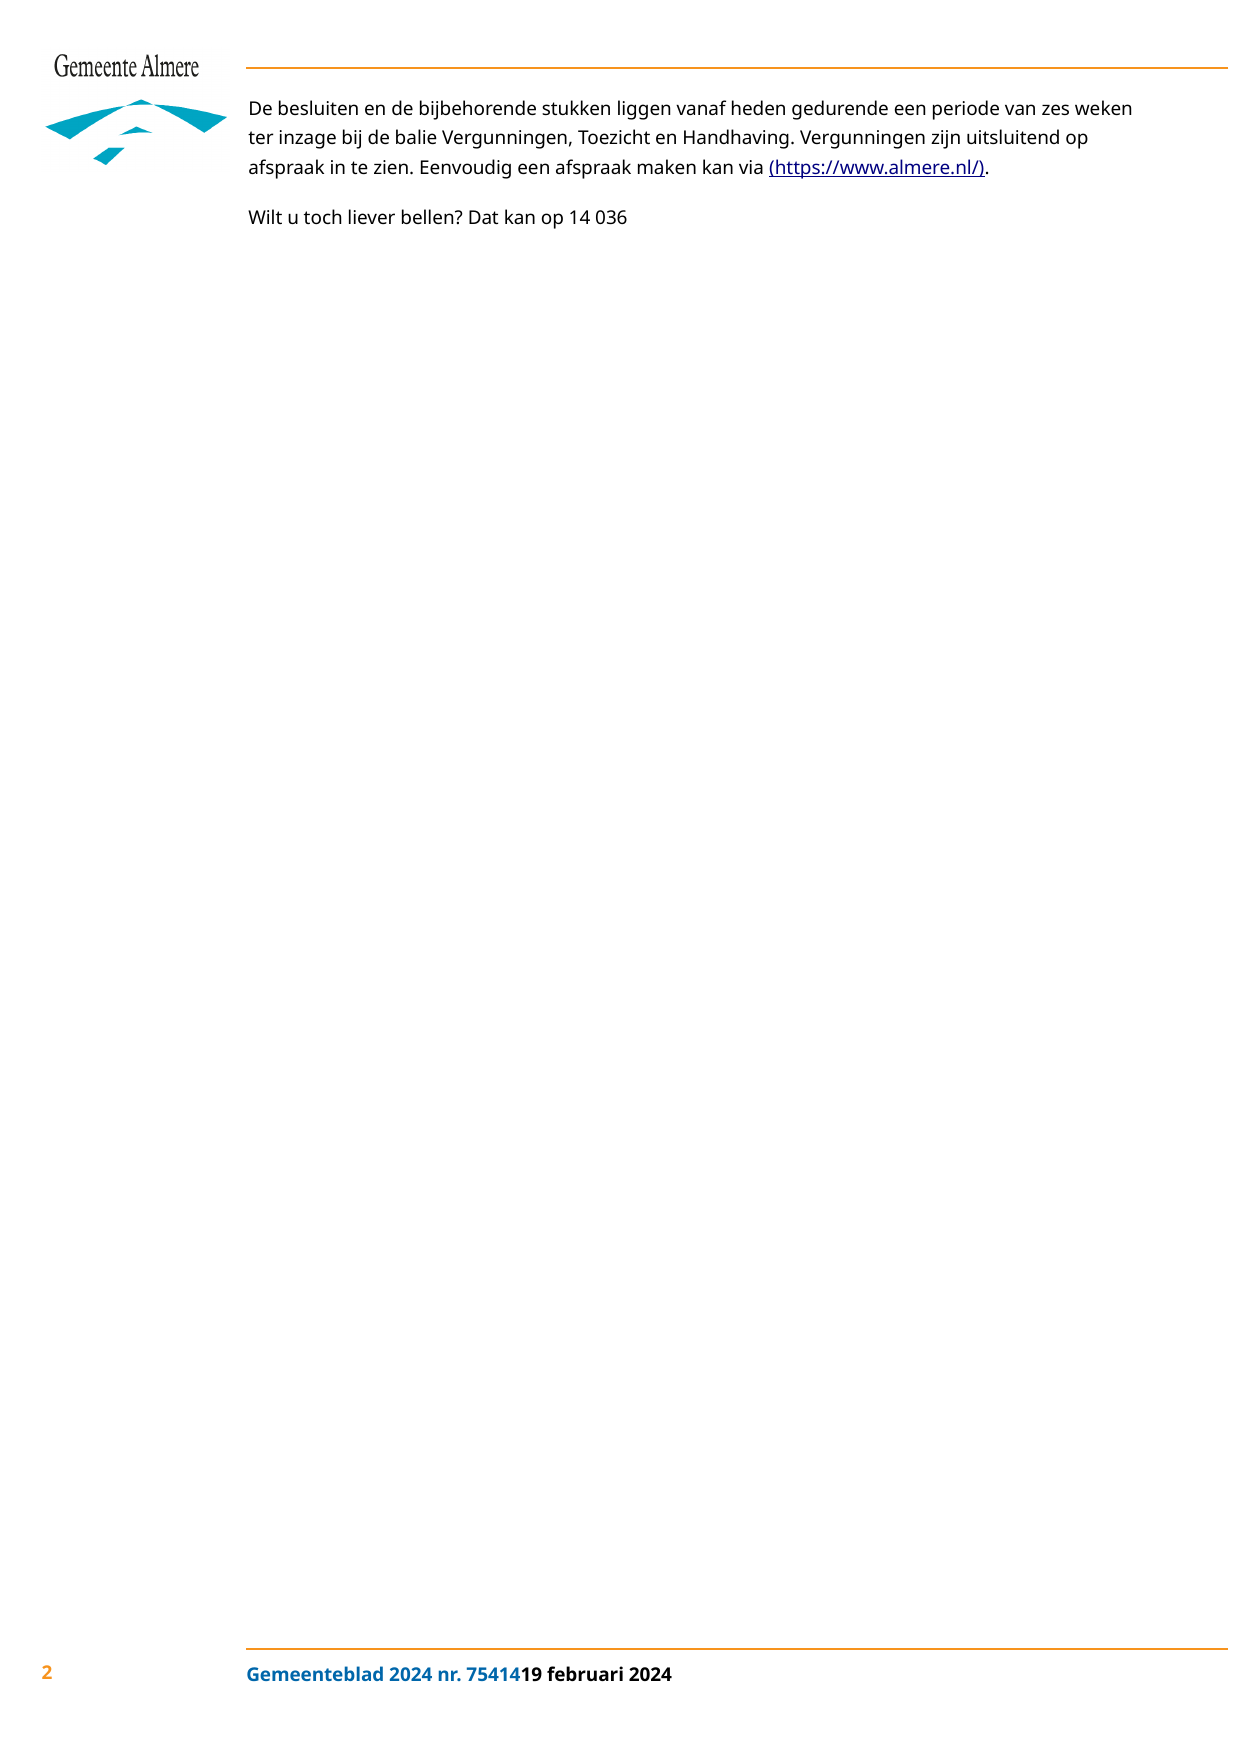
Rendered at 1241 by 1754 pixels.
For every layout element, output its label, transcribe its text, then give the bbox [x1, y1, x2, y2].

text De besluiten en de bijbehorende stukken liggen vanaf heden gedurende een periode van zes weken ter inzage bij de balie Vergunningen, Toezicht en Handhaving. Vergunningen zijn uitsluitend op afspraak in te zien. Eenvoudig een afspraak maken kan via (https://www.almere.nl/). [248, 95, 1152, 180]
text Wilt u toch liever bellen? Dat kan op 14 036 [248, 204, 1152, 230]
picture [41, 47, 231, 172]
